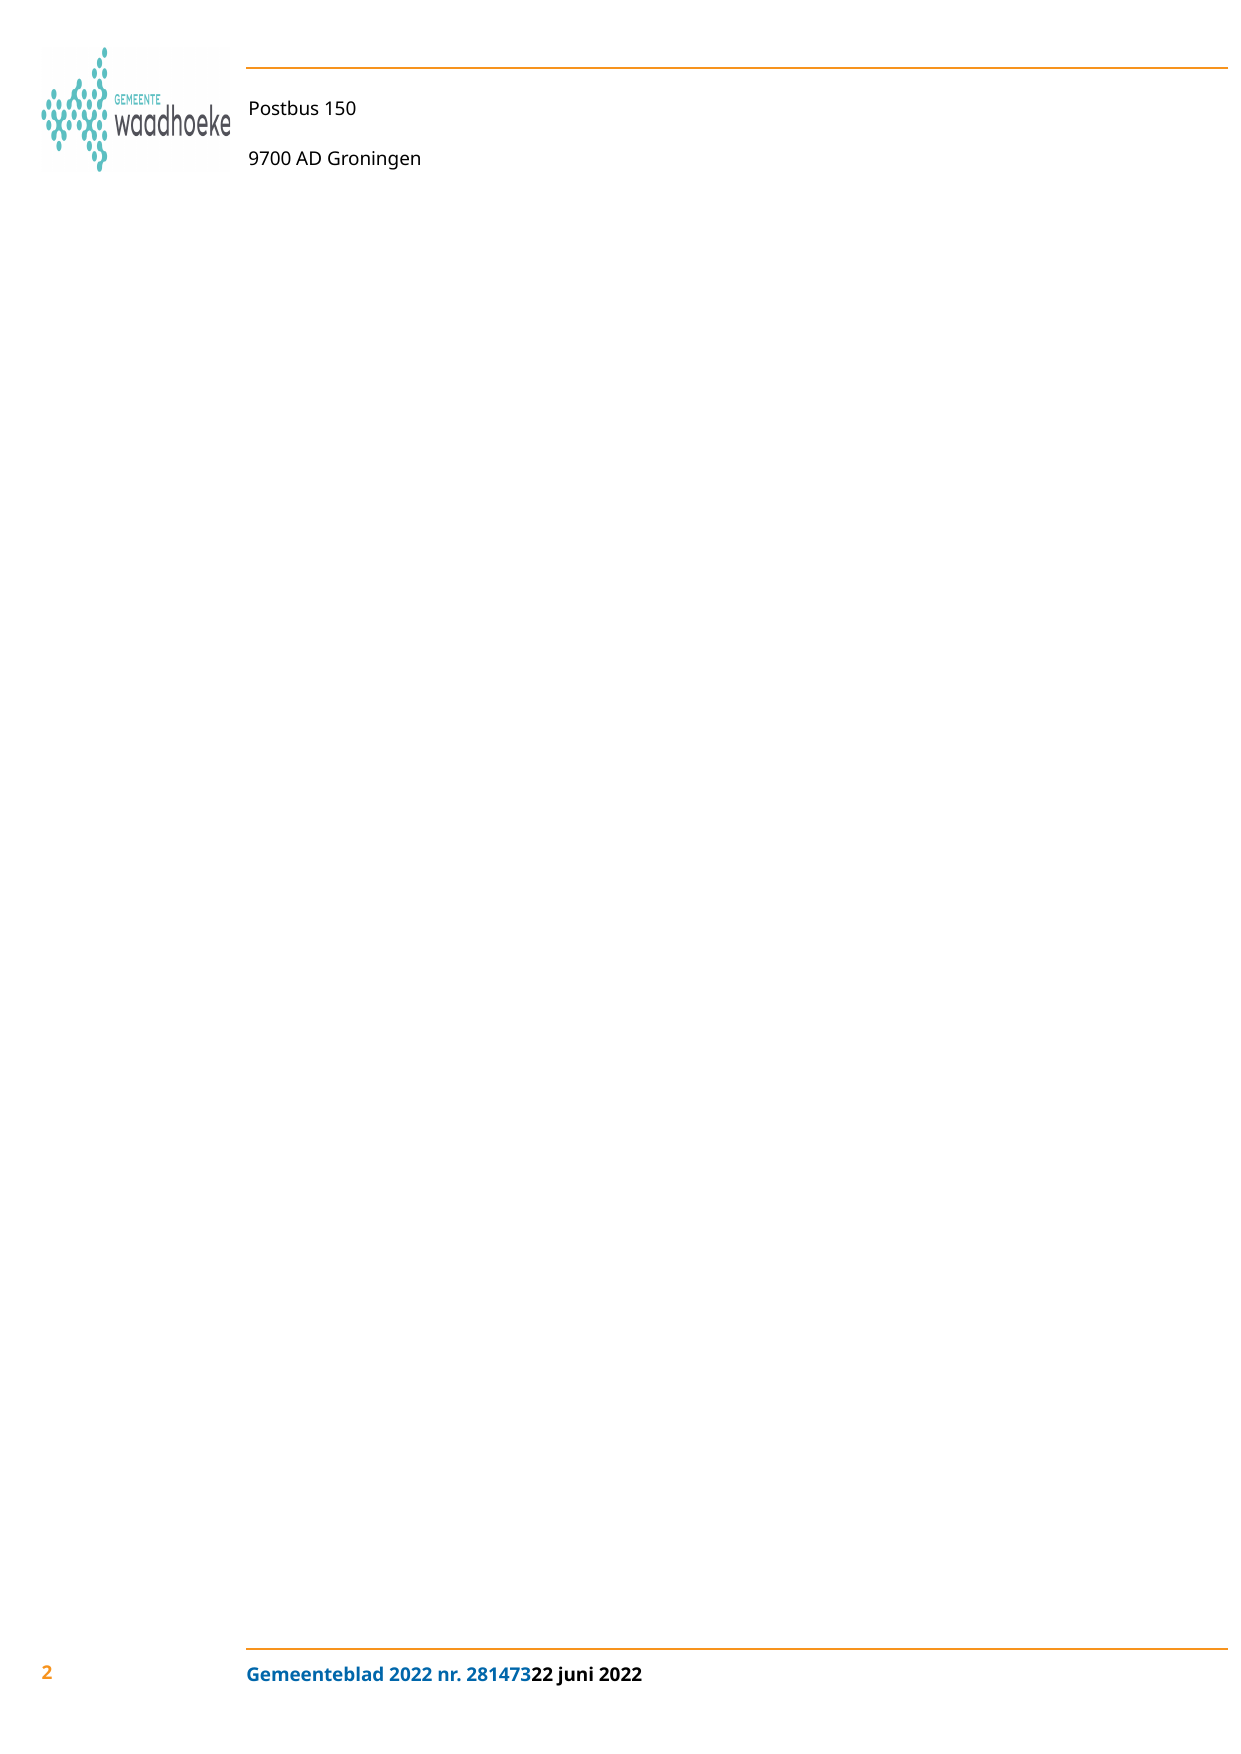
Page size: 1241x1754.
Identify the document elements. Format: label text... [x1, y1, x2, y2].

text Postbus 150 [248, 95, 1152, 121]
picture [41, 47, 231, 172]
text 9700 AD Groningen [248, 145, 1152, 171]
